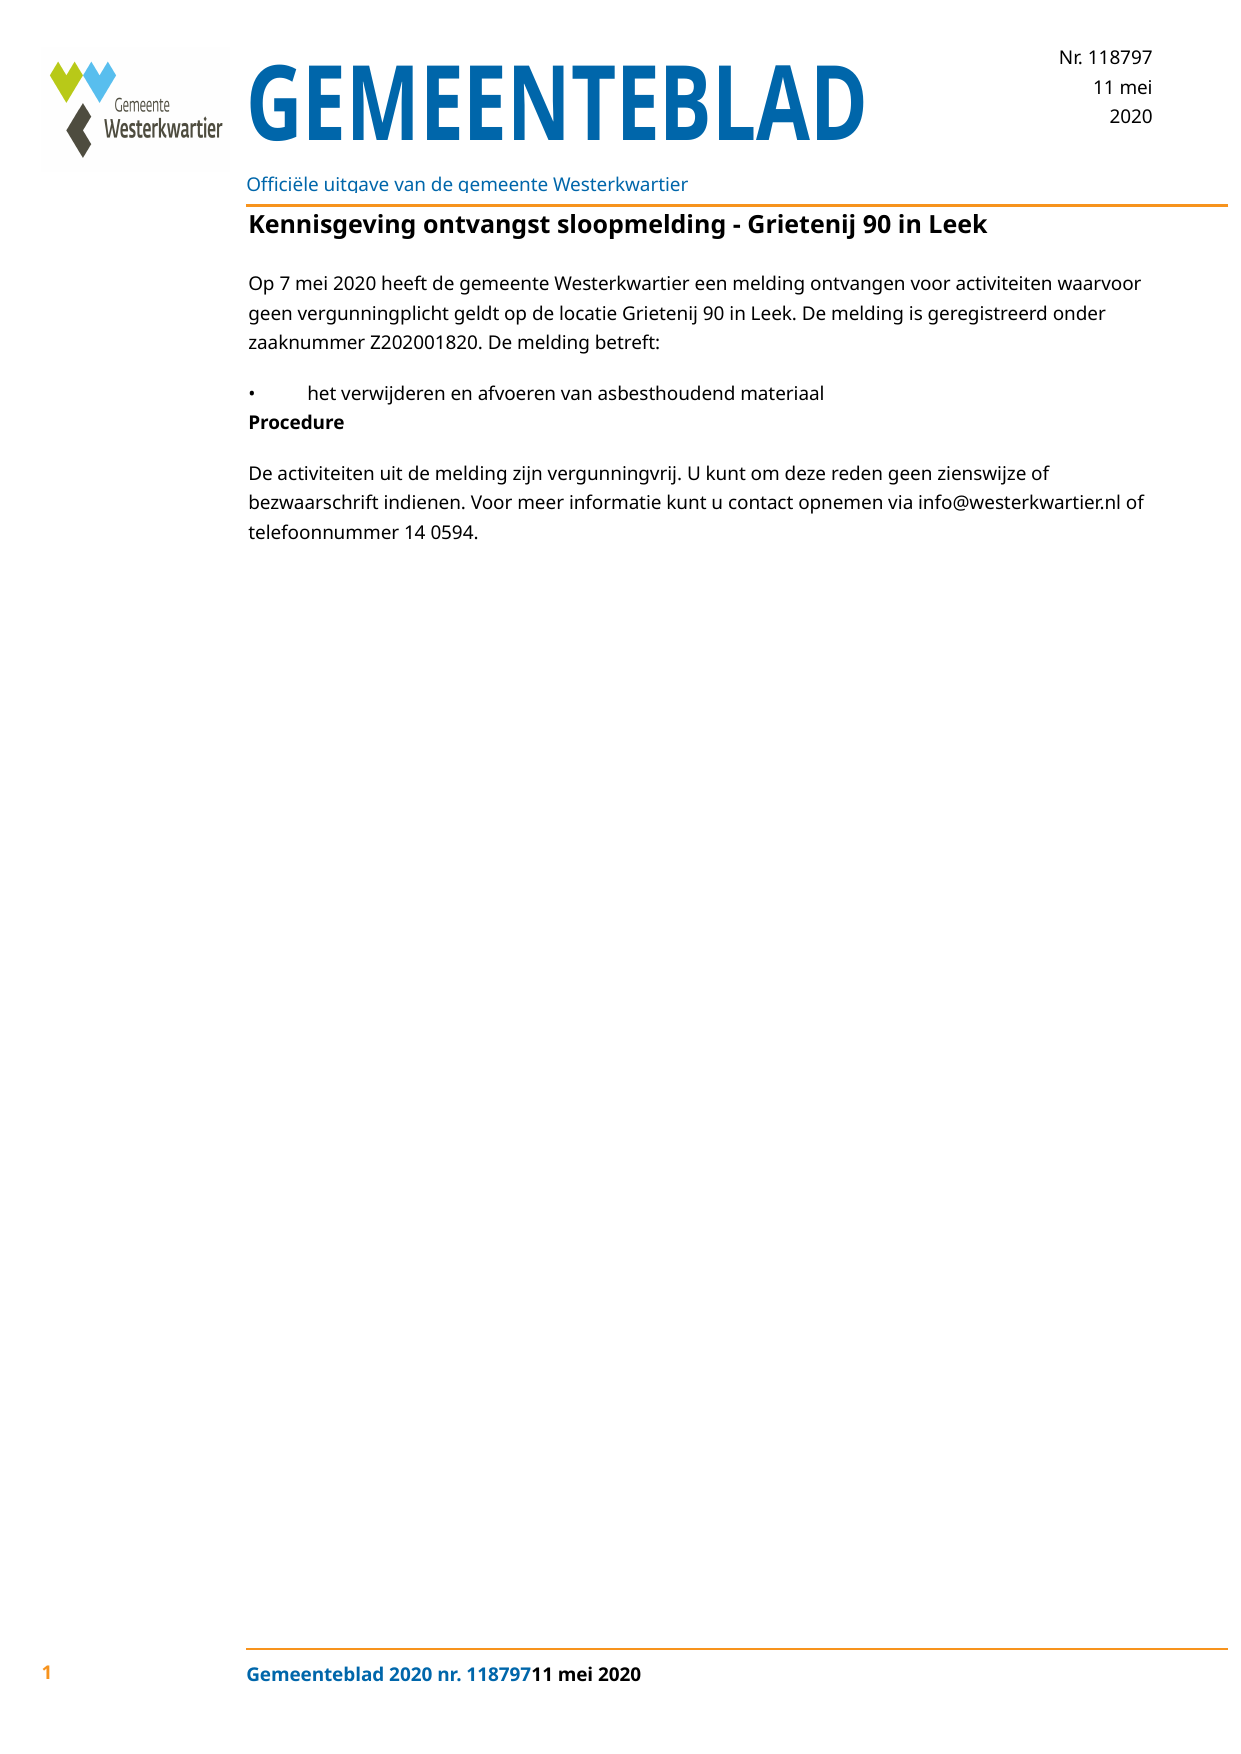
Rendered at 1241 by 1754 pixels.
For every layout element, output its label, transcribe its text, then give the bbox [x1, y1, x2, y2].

list het verwijderen en afvoeren van asbesthoudend materiaal [248, 380, 1152, 406]
text Procedure [248, 409, 1152, 435]
text Kennisgeving ontvangst sloopmelding - Grietenij 90 in Leek [248, 207, 1152, 241]
text De activiteiten uit de melding zijn vergunningvrij. U kunt om deze reden geen zienswijze of bezwaarschrift indienen. Voor meer informatie kunt u contact opnemen via info@westerkwartier.nl of telefoonnummer 14 0594. [248, 460, 1152, 545]
picture [41, 47, 231, 172]
text Op 7 mei 2020 heeft de gemeente Westerkwartier een melding ontvangen voor activiteiten waarvoor geen vergunningplicht geldt op de locatie Grietenij 90 in Leek. De melding is geregistreerd onder zaaknummer Z202001820. De melding betreft: [248, 270, 1152, 355]
